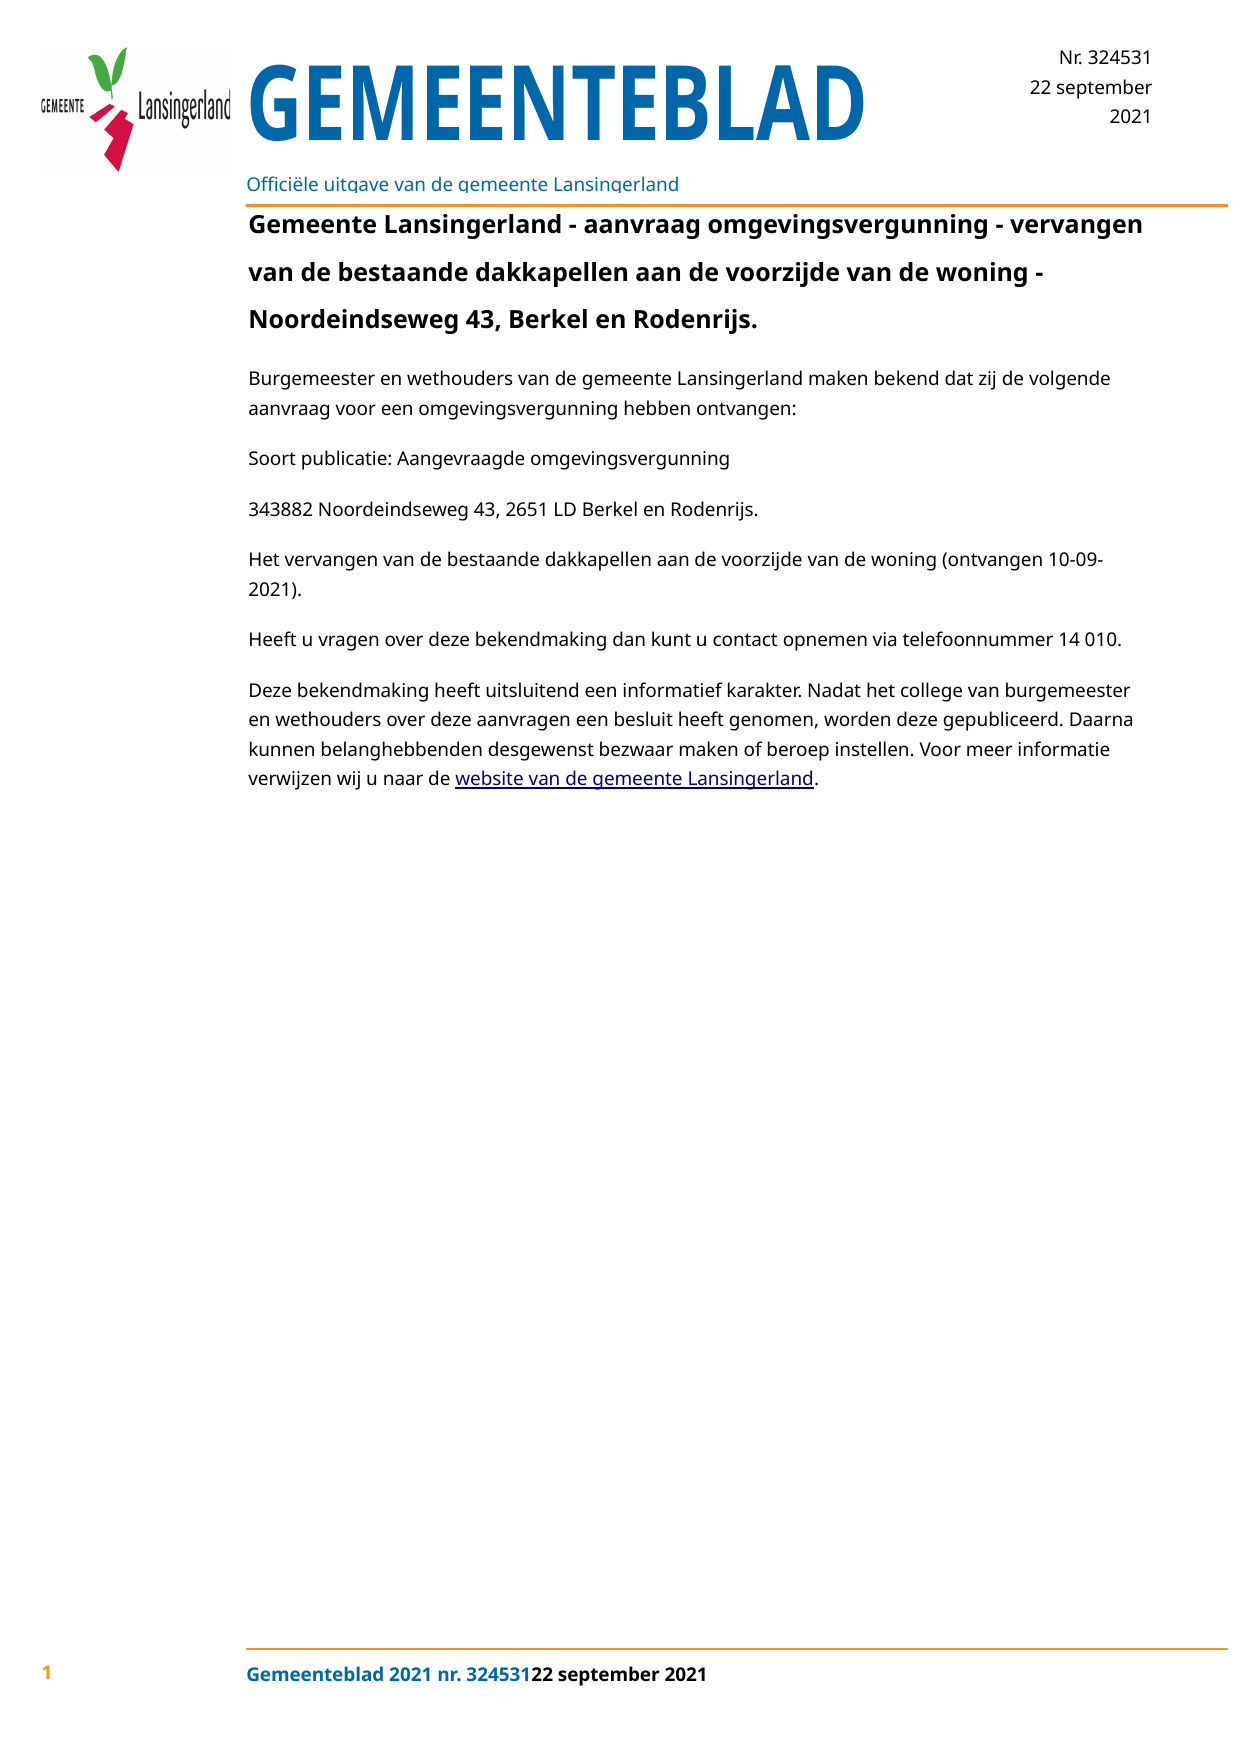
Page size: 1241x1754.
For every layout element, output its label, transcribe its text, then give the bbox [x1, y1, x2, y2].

text Soort publicatie: Aangevraagde omgevingsvergunning [248, 446, 1152, 471]
text Het vervangen van de bestaande dakkapellen aan de voorzijde van de woning (ontvangen 10-09-2021). [248, 546, 1152, 602]
text Burgemeester en wethouders van de gemeente Lansingerland maken bekend dat zij de volgende aanvraag voor een omgevingsvergunning hebben ontvangen: [248, 366, 1152, 421]
text Gemeente Lansingerland - aanvraag omgevingsvergunning - vervangen van de bestaande dakkapellen aan de voorzijde van de woning - Noordeindseweg 43, Berkel en Rodenrijs. [248, 207, 1152, 336]
text Heeft u vragen over deze bekendmaking dan kunt u contact opnemen via telefoonnummer 14 010. [248, 626, 1152, 652]
text 343882 Noordeindseweg 43, 2651 LD Berkel en Rodenrijs. [248, 496, 1152, 522]
text Deze bekendmaking heeft uitsluitend een informatief karakter. Nadat het college van burgemeester en wethouders over deze aanvragen een besluit heeft genomen, worden deze gepubliceerd. Daarna kunnen belanghebbenden desgewenst bezwaar maken of beroep instellen. Voor meer informatie verwijzen wij u naar de website van de gemeente Lansingerland. [248, 677, 1152, 791]
picture [41, 47, 231, 172]
